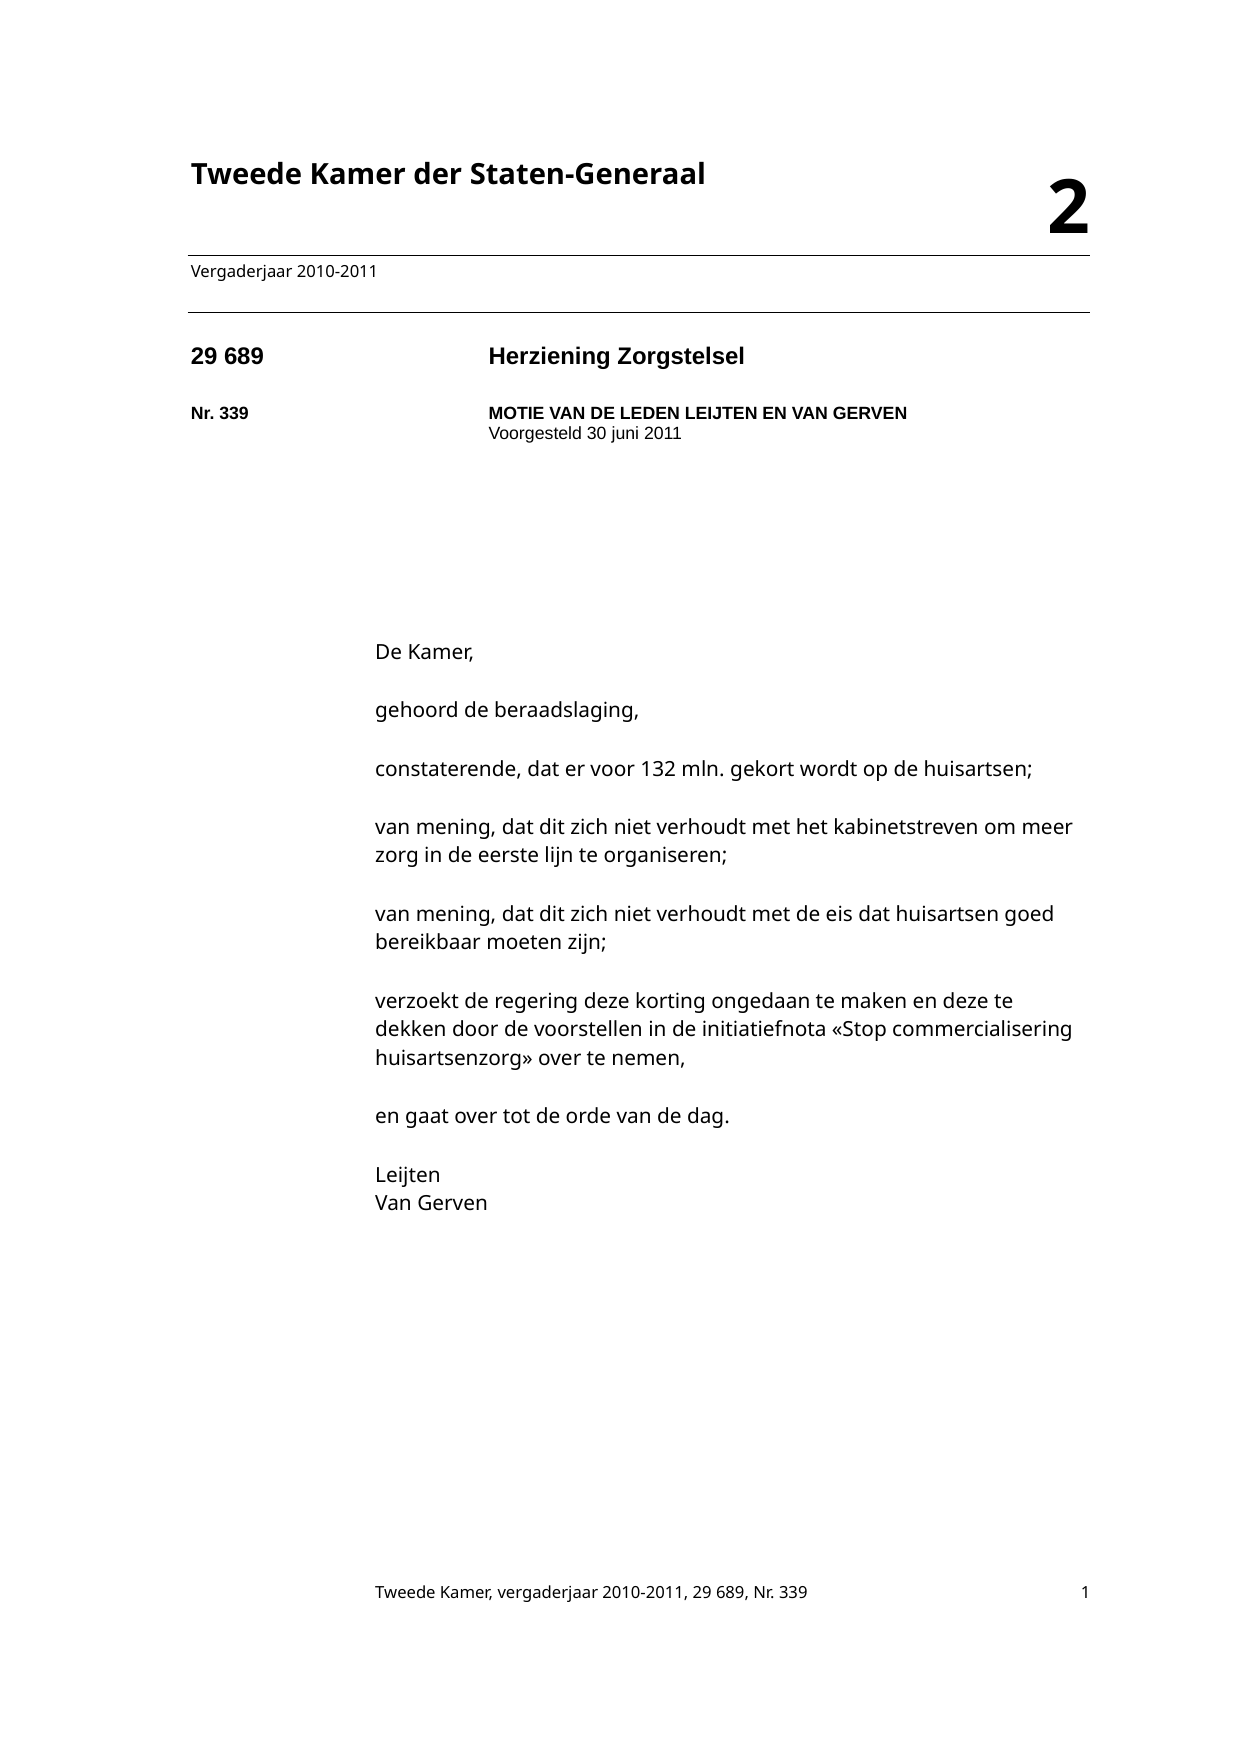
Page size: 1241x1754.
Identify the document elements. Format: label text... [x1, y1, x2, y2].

table_header 2 [910, 150, 1090, 255]
text en gaat over tot de orde van de dag. [375, 1101, 1090, 1130]
table_cell Vergaderjaar 2010-2011 [188, 256, 485, 312]
text van mening, dat dit zich niet verhoudt met het kabinetstreven om meer zorg in de eerste lijn te organiseren; [375, 812, 1090, 869]
text gehoord de beraadslaging, [375, 695, 1090, 724]
table_header Tweede Kamer der Staten-Generaal [188, 150, 909, 255]
text constaterende, dat er voor 132 mln. gekort wordt op de huisartsen; [375, 754, 1090, 782]
text Leijten [375, 1160, 1090, 1188]
text De Kamer, [375, 637, 1090, 665]
table_cell [188, 313, 485, 339]
table_cell Herziening Zorgstelsel [485, 339, 1090, 399]
table_cell MOTIE VAN DE LEDEN LEIJTEN EN VAN GERVEN Voorgesteld 30 juni 2011 [485, 399, 1090, 518]
table_cell 29 689 [188, 339, 485, 399]
text Van Gerven [375, 1188, 1090, 1217]
table_cell Nr. 339 [188, 399, 485, 518]
table_cell [485, 256, 1090, 312]
text van mening, dat dit zich niet verhoudt met de eis dat huisartsen goed bereikbaar moeten zijn; [375, 899, 1090, 956]
table_cell [485, 313, 1090, 339]
text verzoekt de regering deze korting ongedaan te maken en deze te dekken door de voorstellen in de initiatiefnota «Stop commercialisering huisartsenzorg» over te nemen, [375, 986, 1090, 1071]
